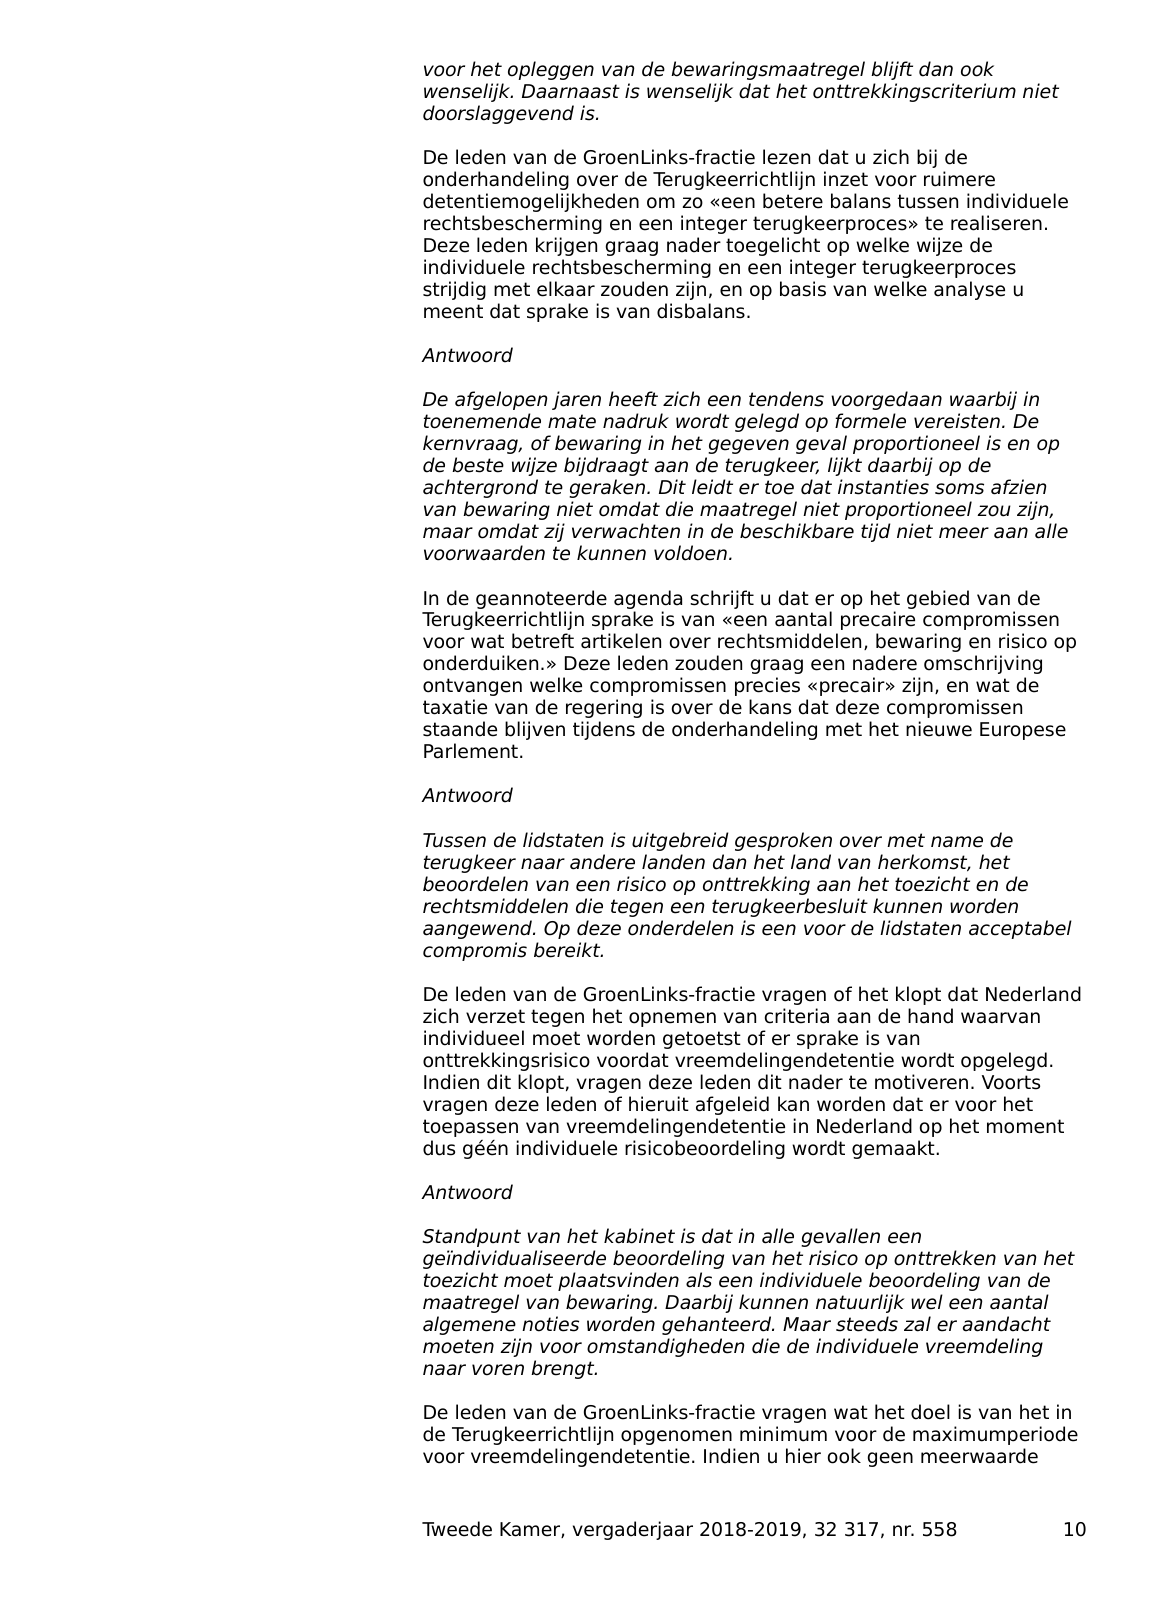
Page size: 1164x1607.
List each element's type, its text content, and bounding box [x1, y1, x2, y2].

text De afgelopen jaren heeft zich een tendens voorgedaan waarbij in toenemende mate nadruk wordt gelegd op formele vereisten. De kernvraag, of bewaring in het gegeven geval proportioneel is en op de beste wijze bijdraagt aan de terugkeer, lijkt daarbij op de achtergrond te geraken. Dit leidt er toe dat instanties soms afzien van bewaring niet omdat die maatregel niet proportioneel zou zijn, maar omdat zij verwachten in de beschikbare tijd niet meer aan alle voorwaarden te kunnen voldoen. [422, 389, 1087, 565]
text In de geannoteerde agenda schrijft u dat er op het gebied van de Terugkeerrichtlijn sprake is van «een aantal precaire compromissen voor wat betreft artikelen over rechtsmiddelen, bewaring en risico op onderduiken.» Deze leden zouden graag een nadere omschrijving ontvangen welke compromissen precies «precair» zijn, en wat de taxatie van de regering is over de kans dat deze compromissen staande blijven tijdens de onderhandeling met het nieuwe Europese Parlement. [422, 587, 1087, 763]
text Tussen de lidstaten is uitgebreid gesproken over met name de terugkeer naar andere landen dan het land van herkomst, het beoordelen van een risico op onttrekking aan het toezicht en de rechtsmiddelen die tegen een terugkeerbesluit kunnen worden aangewend. Op deze onderdelen is een voor de lidstaten acceptabel compromis bereikt. [422, 829, 1087, 961]
subtitle Antwoord [422, 785, 1087, 807]
text De leden van de GroenLinks-fractie vragen wat het doel is van het in de Terugkeerrichtlijn opgenomen minimum voor de maximumperiode voor vreemdelingendetentie. Indien u hier ook geen meerwaarde [422, 1402, 1087, 1468]
subtitle Antwoord [422, 345, 1087, 367]
text De leden van de GroenLinks-fractie vragen of het klopt dat Nederland zich verzet tegen het opnemen van criteria aan de hand waarvan individueel moet worden getoetst of er sprake is van onttrekkingsrisico voordat vreemdelingendetentie wordt opgelegd. Indien dit klopt, vragen deze leden dit nader te motiveren. Voorts vragen deze leden of hieruit afgeleid kan worden dat er voor het toepassen van vreemdelingendetentie in Nederland op het moment dus géén individuele risicobeoordeling wordt gemaakt. [422, 984, 1087, 1159]
text voor het opleggen van de bewaringsmaatregel blijft dan ook wenselijk. Daarnaast is wenselijk dat het onttrekkingscriterium niet doorslaggevend is. [422, 59, 1087, 125]
text Standpunt van het kabinet is dat in alle gevallen een geïndividualiseerde beoordeling van het risico op onttrekken van het toezicht moet plaatsvinden als een individuele beoordeling van de maatregel van bewaring. Daarbij kunnen natuurlijk wel een aantal algemene noties worden gehanteerd. Maar steeds zal er aandacht moeten zijn voor omstandigheden die de individuele vreemdeling naar voren brengt. [422, 1226, 1087, 1380]
subtitle Antwoord [422, 1182, 1087, 1204]
text De leden van de GroenLinks-fractie lezen dat u zich bij de onderhandeling over de Terugkeerrichtlijn inzet voor ruimere detentiemogelijkheden om zo «een betere balans tussen individuele rechtsbescherming en een integer terugkeerproces» te realiseren. Deze leden krijgen graag nader toegelicht op welke wijze de individuele rechtsbescherming en een integer terugkeerproces strijdig met elkaar zouden zijn, en op basis van welke analyse u meent dat sprake is van disbalans. [422, 147, 1087, 323]
